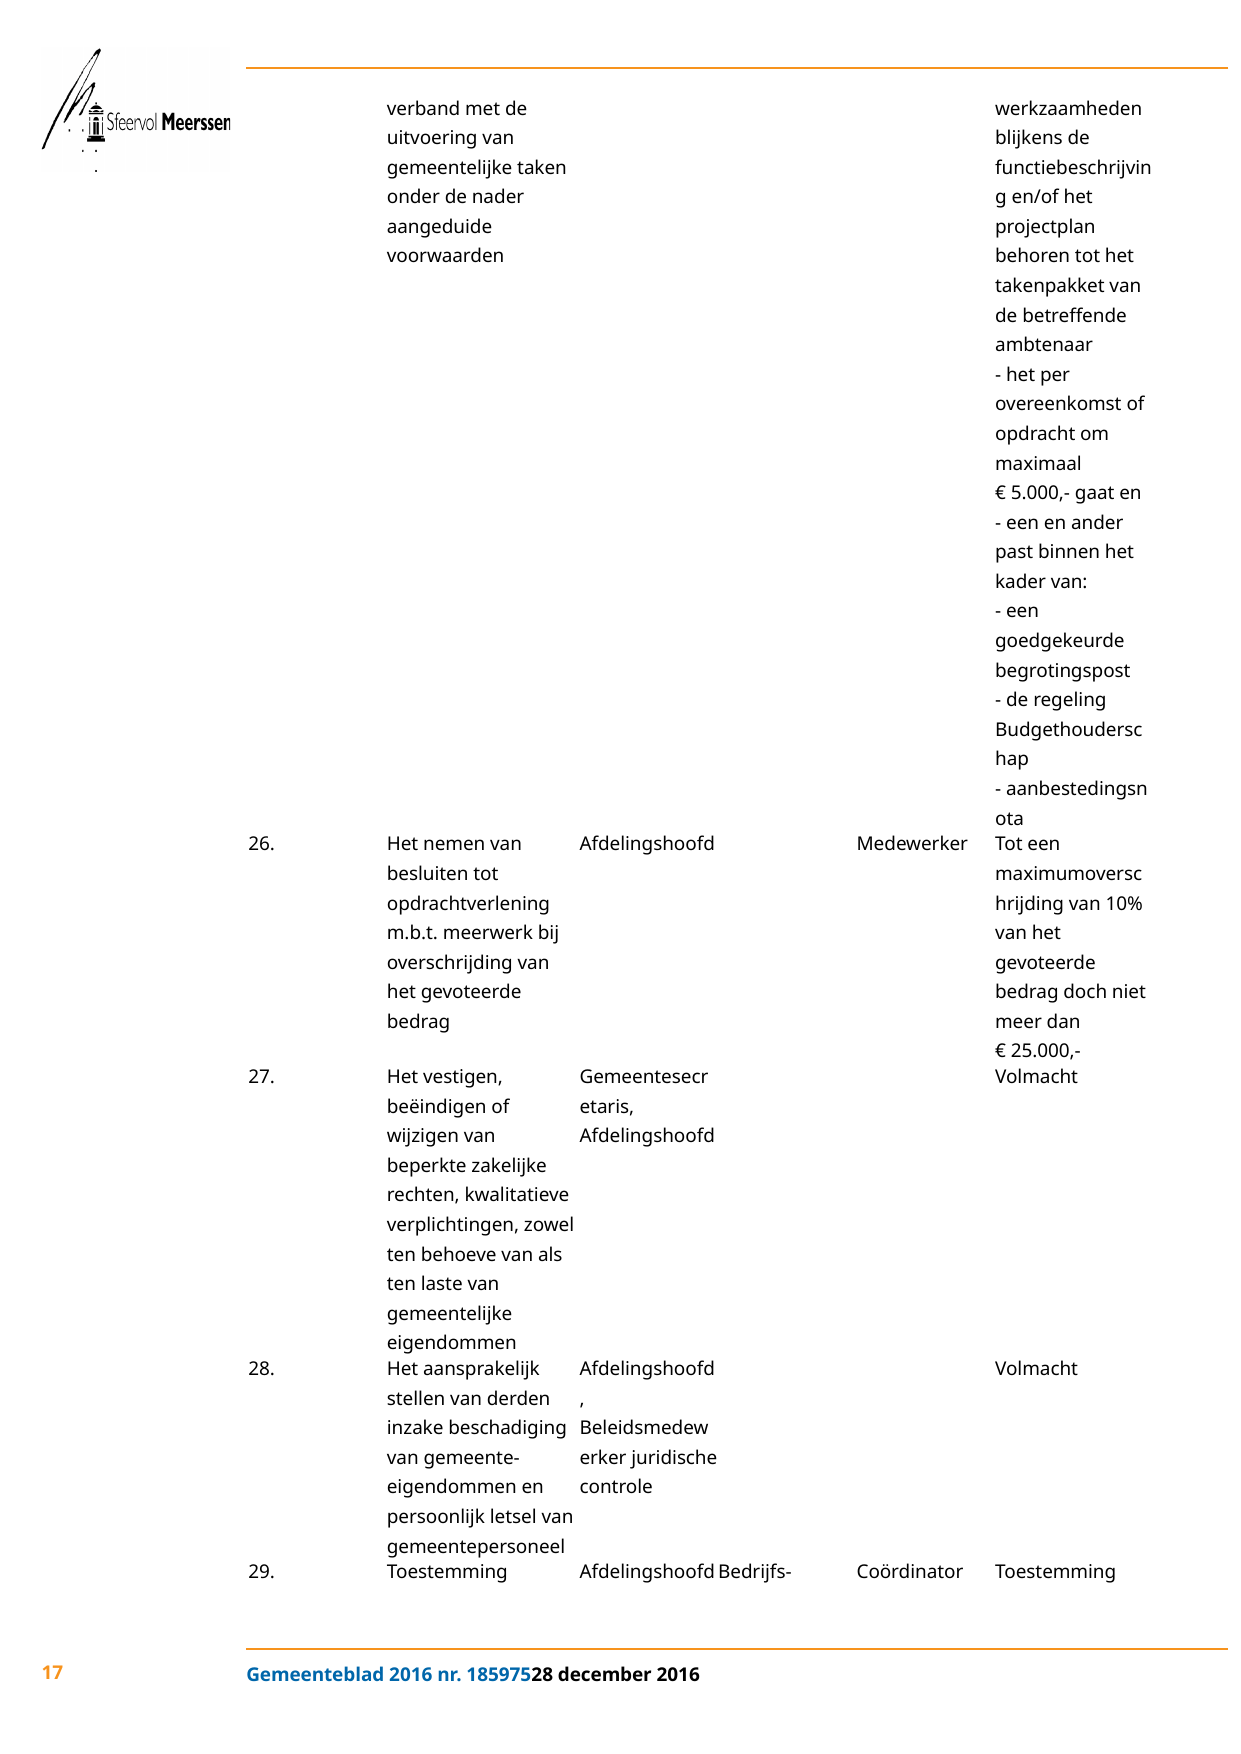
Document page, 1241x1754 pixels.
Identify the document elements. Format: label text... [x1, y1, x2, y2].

table_cell Volmacht [995, 1063, 1152, 1355]
table_cell Afdelingshoofd [579, 1559, 718, 1584]
table_cell [856, 1355, 995, 1558]
table_cell Tot een maximumoverschrijding van 10% van het gevoteerde bedrag doch niet meer dan € 25.000,- [995, 831, 1152, 1063]
table_cell Het aansprakelijk stellen van derden inzake beschadiging van gemeente-eigendommen en persoonlijk letsel van gemeentepersoneel [387, 1355, 579, 1558]
table_cell [718, 95, 856, 831]
table_cell [718, 1355, 856, 1558]
table_cell 29. [248, 1559, 387, 1584]
table_cell Coördinator [856, 1559, 995, 1584]
table_cell Afdelingshoofd, Beleidsmedewerker juridische controle [579, 1355, 718, 1558]
table_cell [579, 95, 718, 831]
table_cell 27. [248, 1063, 387, 1355]
table_cell Het nemen van besluiten tot opdrachtverlening m.b.t. meerwerk bij overschrijding van het gevoteerde bedrag [387, 831, 579, 1063]
table_cell verband met de uitvoering van gemeentelijke taken onder de nader aangeduide voorwaarden [387, 95, 579, 831]
table_cell [718, 831, 856, 1063]
table_cell Het vestigen, beëindigen of wijzigen van beperkte zakelijke rechten, kwalitatieve verplichtingen, zowel ten behoeve van als ten laste van gemeentelijke eigendommen [387, 1063, 579, 1355]
table_cell Toestemming [995, 1559, 1152, 1584]
table_cell 26. [248, 831, 387, 1063]
table_cell [856, 95, 995, 831]
table_cell 28. [248, 1355, 387, 1558]
table_cell Medewerker [856, 831, 995, 1063]
table_cell Volmacht [995, 1355, 1152, 1558]
table_cell werkzaamheden blijkens de functiebeschrijving en/of het projectplan behoren tot het takenpakket van de betreffende ambtenaar - het per overeenkomst of opdracht om maximaal € 5.000,- gaat en - een en ander past binnen het kader van: - een goedgekeurde begrotingspost - de regeling Budgethouderschap - aanbestedingsnota [995, 95, 1152, 831]
table_cell [248, 95, 387, 831]
table_cell Afdelingshoofd [579, 831, 718, 1063]
table_cell Gemeentesecretaris, Afdelingshoofd [579, 1063, 718, 1355]
table_cell [856, 1063, 995, 1355]
table_cell Toestemming [387, 1559, 579, 1584]
table_cell [718, 1063, 856, 1355]
picture [41, 47, 231, 172]
table_cell Bedrijfs- [718, 1559, 856, 1584]
